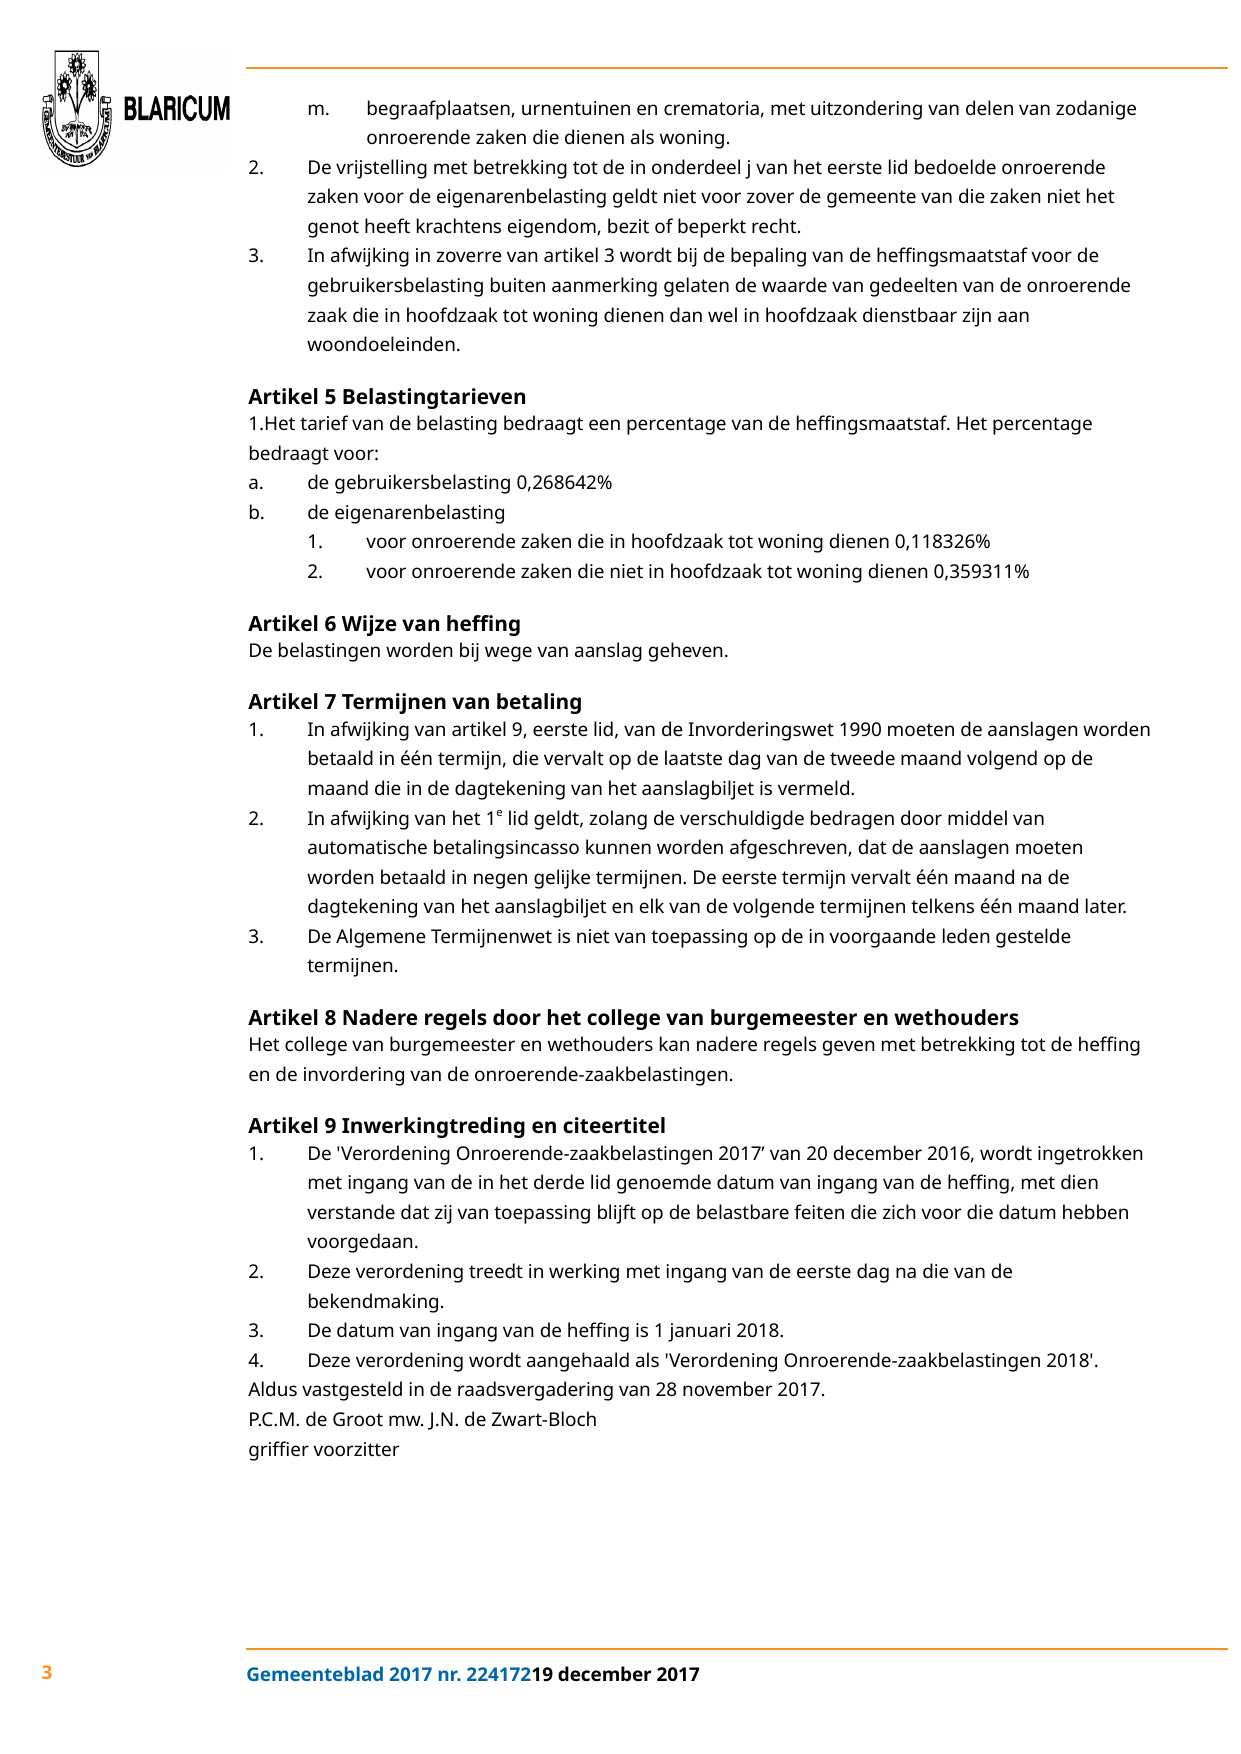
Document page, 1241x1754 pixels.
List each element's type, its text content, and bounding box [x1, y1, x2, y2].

list De vrijstelling met betrekking tot de in onderdeel j van het eerste lid bedoelde onroerende zaken voor de eigenarenbelasting geldt niet voor zover de gemeente van die zaken niet het genot heeft krachtens eigendom, bezit of beperkt recht. [248, 154, 1152, 239]
list de gebruikersbelasting 0,268642% [248, 469, 1152, 495]
list De Algemene Termijnenwet is niet van toepassing op de in voorgaande leden gestelde termijnen. [248, 923, 1152, 978]
text 1.Het tarief van de belasting bedraagt een percentage van de heffingsmaatstaf. Het percentage bedraagt voor: [248, 410, 1152, 466]
text P.C.M. de Groot mw. J.N. de Zwart-Bloch [248, 1406, 1152, 1432]
text Artikel 7 Termijnen van betaling [248, 687, 1152, 716]
picture [41, 47, 231, 172]
list In afwijking in zoverre van artikel 3 wordt bij de bepaling van de heffingsmaatstaf voor de gebruikersbelasting buiten aanmerking gelaten de waarde van gedeelten van de onroerende zaak die in hoofdzaak tot woning dienen dan wel in hoofdzaak dienstbaar zijn aan woondoeleinden. [248, 243, 1152, 357]
text griffier voorzitter [248, 1436, 1152, 1461]
list In afwijking van het 1e lid geldt, zolang de verschuldigde bedragen door middel van automatische betalingsincasso kunnen worden afgeschreven, dat de aanslagen moeten worden betaald in negen gelijke termijnen. De eerste termijn vervalt één maand na de dagtekening van het aanslagbiljet en elk van de volgende termijnen telkens één maand later. [248, 805, 1152, 919]
text Artikel 6 Wijze van heffing [248, 609, 1152, 637]
list Deze verordening wordt aangehaald als 'Verordening Onroerende-zaakbelastingen 2018'. [248, 1347, 1152, 1373]
text Aldus vastgesteld in de raadsvergadering van 28 november 2017. [248, 1377, 1152, 1402]
list voor onroerende zaken die niet in hoofdzaak tot woning dienen 0,359311% [307, 558, 1152, 584]
text Het college van burgemeester en wethouders kan nadere regels geven met betrekking tot de heffing en de invordering van de onroerende-zaakbelastingen. [248, 1031, 1152, 1087]
text Artikel 8 Nadere regels door het college van burgemeester en wethouders [248, 1003, 1152, 1031]
list de eigenarenbelasting [248, 499, 1152, 525]
list voor onroerende zaken die in hoofdzaak tot woning dienen 0,118326% [307, 529, 1152, 554]
list begraafplaatsen, urnentuinen en crematoria, met uitzondering van delen van zodanige onroerende zaken die dienen als woning. [307, 95, 1152, 150]
text De belastingen worden bij wege van aanslag geheven. [248, 637, 1152, 663]
list De datum van ingang van de heffing is 1 januari 2018. [248, 1317, 1152, 1343]
text Artikel 5 Belastingtarieven [248, 382, 1152, 410]
list Deze verordening treedt in werking met ingang van de eerste dag na die van de bekendmaking. [248, 1258, 1152, 1313]
list In afwijking van artikel 9, eerste lid, van de Invorderingswet 1990 moeten de aanslagen worden betaald in één termijn, die vervalt op de laatste dag van de tweede maand volgend op de maand die in de dagtekening van het aanslagbiljet is vermeld. [248, 716, 1152, 801]
text Artikel 9 Inwerkingtreding en citeertitel [248, 1111, 1152, 1140]
list De 'Verordening Onroerende-zaakbelastingen 2017’ van 20 december 2016, wordt ingetrokken met ingang van de in het derde lid genoemde datum van ingang van de heffing, met dien verstande dat zij van toepassing blijft op de belastbare feiten die zich voor die datum hebben voorgedaan. [248, 1140, 1152, 1254]
